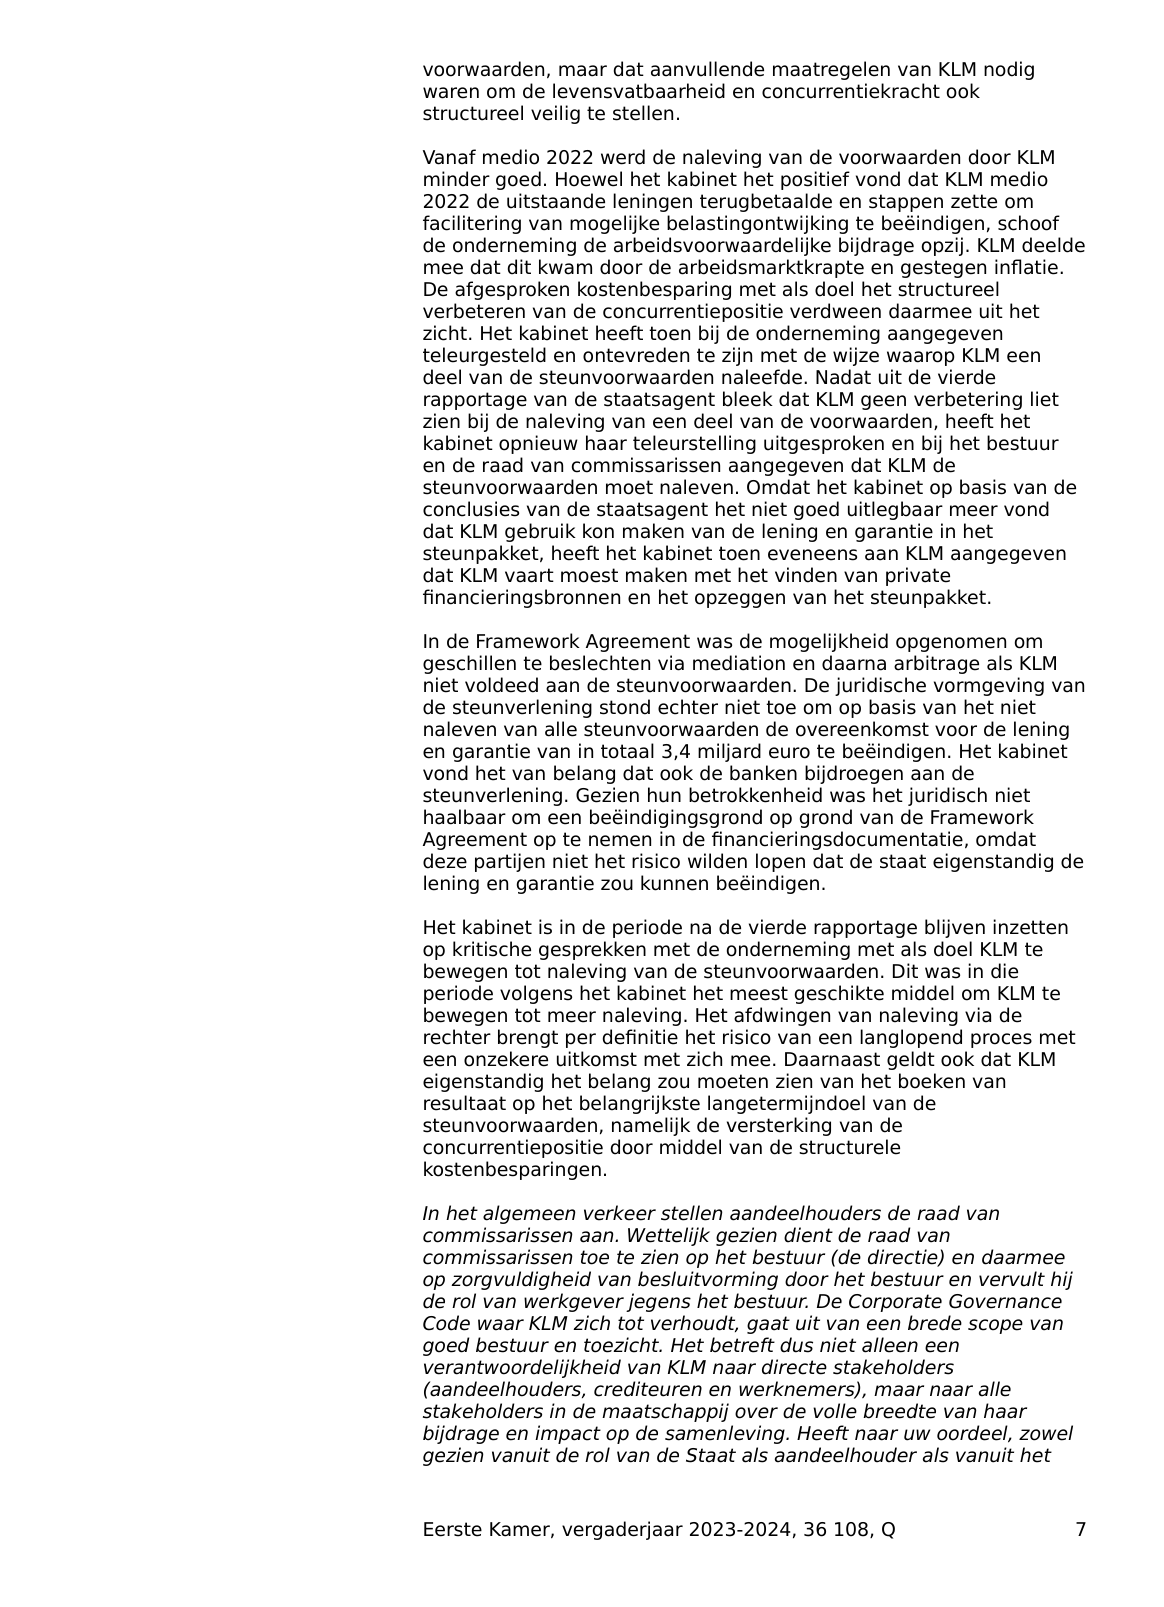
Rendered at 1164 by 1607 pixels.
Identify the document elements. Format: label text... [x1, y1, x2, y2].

text In het algemeen verkeer stellen aandeelhouders de raad van commissarissen aan. Wettelijk gezien dient de raad van commissarissen toe te zien op het bestuur (de directie) en daarmee op zorgvuldigheid van besluitvorming door het bestuur en vervult hij de rol van werkgever jegens het bestuur. De Corporate Governance Code waar KLM zich tot verhoudt, gaat uit van een brede scope van goed bestuur en toezicht. Het betreft dus niet alleen een verantwoordelijkheid van KLM naar directe stakeholders (aandeelhouders, crediteuren en werknemers), maar naar alle stakeholders in de maatschappij over de volle breedte van haar bijdrage en impact op de samenleving. Heeft naar uw oordeel, zowel gezien vanuit de rol van de Staat als aandeelhouder als vanuit het [422, 1203, 1087, 1467]
text In de Framework Agreement was de mogelijkheid opgenomen om geschillen te beslechten via mediation en daarna arbitrage als KLM niet voldeed aan de steunvoorwaarden. De juridische vormgeving van de steunverlening stond echter niet toe om op basis van het niet naleven van alle steunvoorwaarden de overeenkomst voor de lening en garantie van in totaal 3,4 miljard euro te beëindigen. Het kabinet vond het van belang dat ook de banken bijdroegen aan de steunverlening. Gezien hun betrokkenheid was het juridisch niet haalbaar om een beëindigingsgrond op grond van de Framework Agreement op te nemen in de financieringsdocumentatie, omdat deze partijen niet het risico wilden lopen dat de staat eigenstandig de lening en garantie zou kunnen beëindigen. [422, 631, 1087, 895]
text Vanaf medio 2022 werd de naleving van de voorwaarden door KLM minder goed. Hoewel het kabinet het positief vond dat KLM medio 2022 de uitstaande leningen terugbetaalde en stappen zette om facilitering van mogelijke belastingontwijking te beëindigen, schoof de onderneming de arbeidsvoorwaardelijke bijdrage opzij. KLM deelde mee dat dit kwam door de arbeidsmarktkrapte en gestegen inflatie. De afgesproken kostenbesparing met als doel het structureel verbeteren van de concurrentiepositie verdween daarmee uit het zicht. Het kabinet heeft toen bij de onderneming aangegeven teleurgesteld en ontevreden te zijn met de wijze waarop KLM een deel van de steunvoorwaarden naleefde. Nadat uit de vierde rapportage van de staatsagent bleek dat KLM geen verbetering liet zien bij de naleving van een deel van de voorwaarden, heeft het kabinet opnieuw haar teleurstelling uitgesproken en bij het bestuur en de raad van commissarissen aangegeven dat KLM de steunvoorwaarden moet naleven. Omdat het kabinet op basis van de conclusies van de staatsagent het niet goed uitlegbaar meer vond dat KLM gebruik kon maken van de lening en garantie in het steunpakket, heeft het kabinet toen eveneens aan KLM aangegeven dat KLM vaart moest maken met het vinden van private financieringsbronnen en het opzeggen van het steunpakket. [422, 147, 1087, 609]
text voorwaarden, maar dat aanvullende maatregelen van KLM nodig waren om de levensvatbaarheid en concurrentiekracht ook structureel veilig te stellen. [422, 59, 1087, 125]
text Het kabinet is in de periode na de vierde rapportage blijven inzetten op kritische gesprekken met de onderneming met als doel KLM te bewegen tot naleving van de steunvoorwaarden. Dit was in die periode volgens het kabinet het meest geschikte middel om KLM te bewegen tot meer naleving. Het afdwingen van naleving via de rechter brengt per definitie het risico van een langlopend proces met een onzekere uitkomst met zich mee. Daarnaast geldt ook dat KLM eigenstandig het belang zou moeten zien van het boeken van resultaat op het belangrijkste langetermijndoel van de steunvoorwaarden, namelijk de versterking van de concurrentiepositie door middel van de structurele kostenbesparingen. [422, 917, 1087, 1181]
